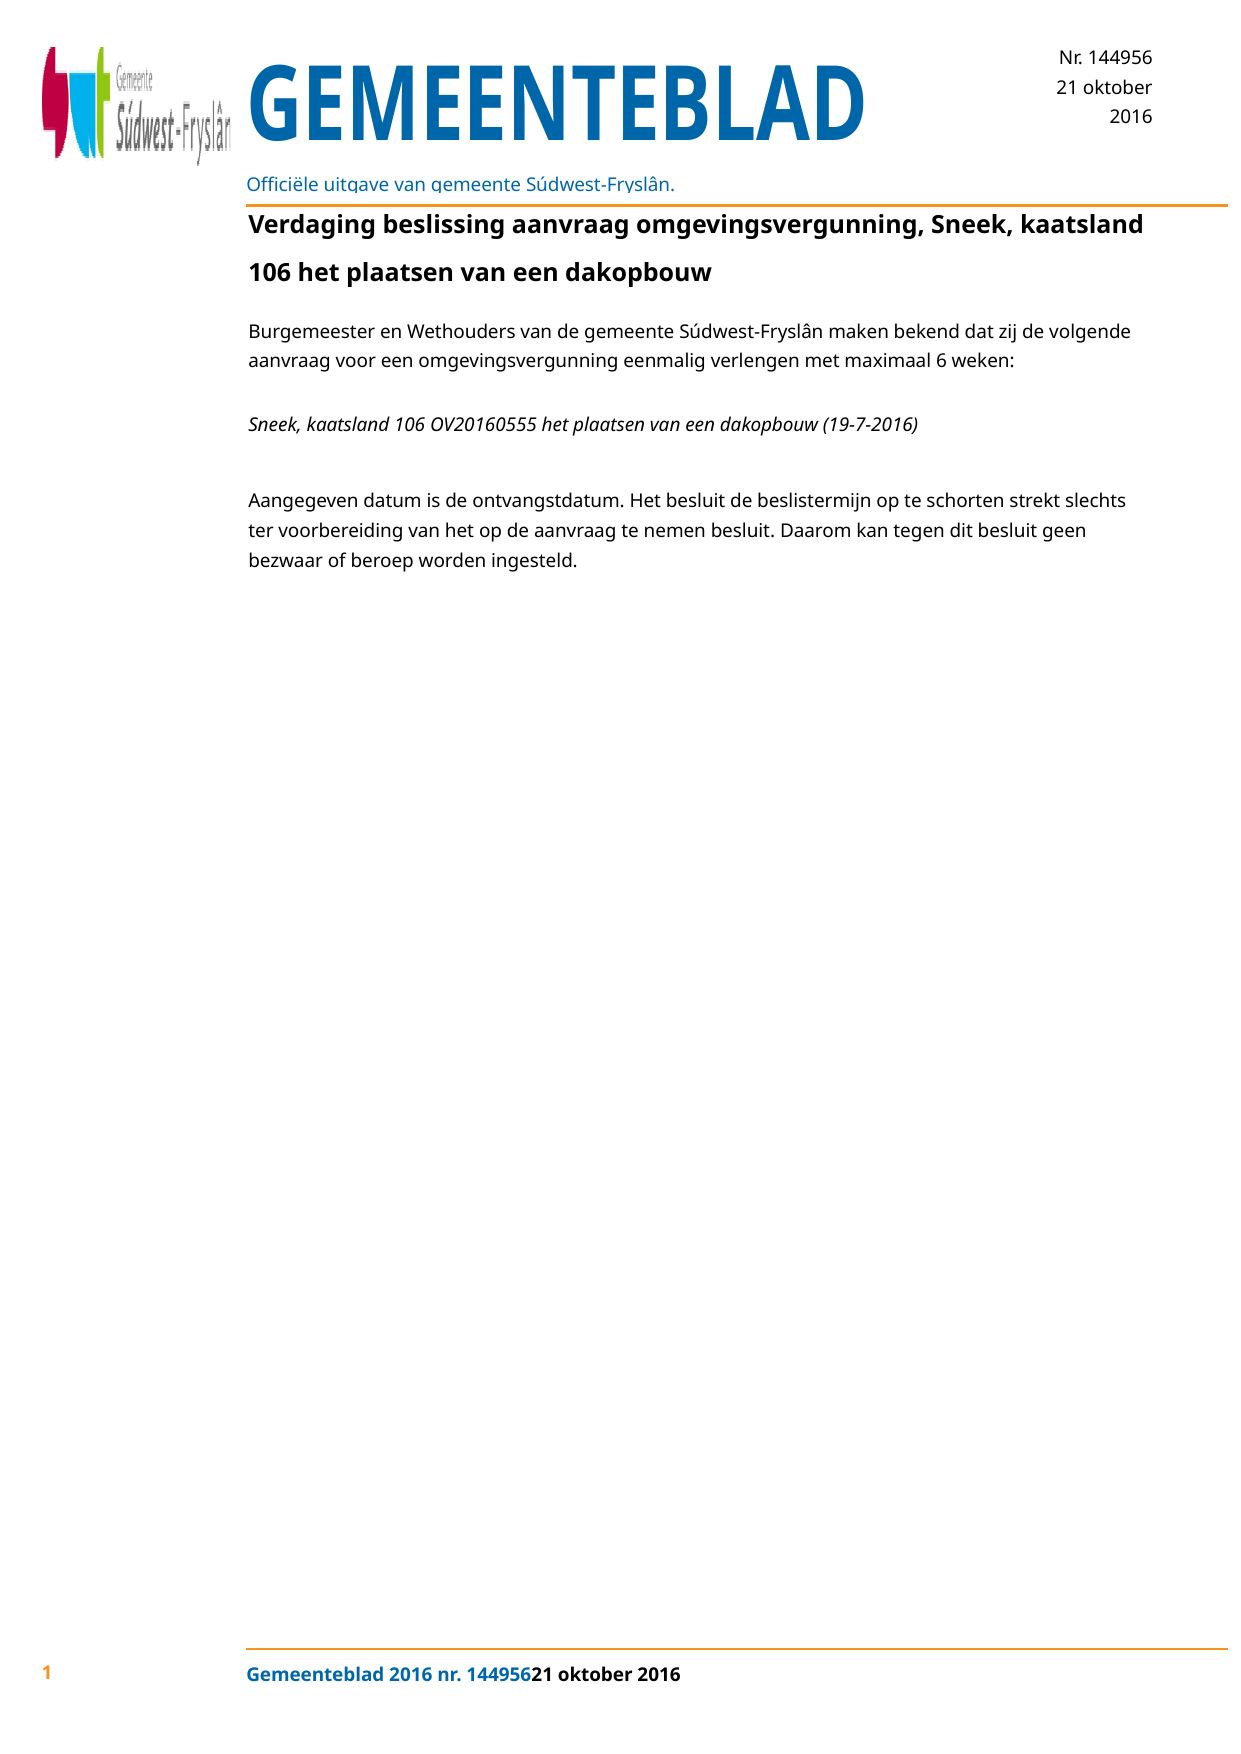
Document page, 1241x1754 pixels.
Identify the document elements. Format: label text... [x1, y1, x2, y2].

text Sneek, kaatsland 106 OV20160555 het plaatsen van een dakopbouw (19-7-2016) [248, 411, 1152, 437]
text Verdaging beslissing aanvraag omgevingsvergunning, Sneek, kaatsland 106 het plaatsen van een dakopbouw [248, 207, 1152, 288]
text Aangegeven datum is de ontvangstdatum. Het besluit de beslistermijn op te schorten strekt slechts ter voorbereiding van het op de aanvraag te nemen besluit. Daarom kan tegen dit besluit geen bezwaar of beroep worden ingesteld. [248, 488, 1152, 572]
text Burgemeester en Wethouders van de gemeente Súdwest-Fryslân maken bekend dat zij de volgende aanvraag voor een omgevingsvergunning eenmalig verlengen met maximaal 6 weken: [248, 318, 1152, 373]
picture [41, 47, 231, 172]
